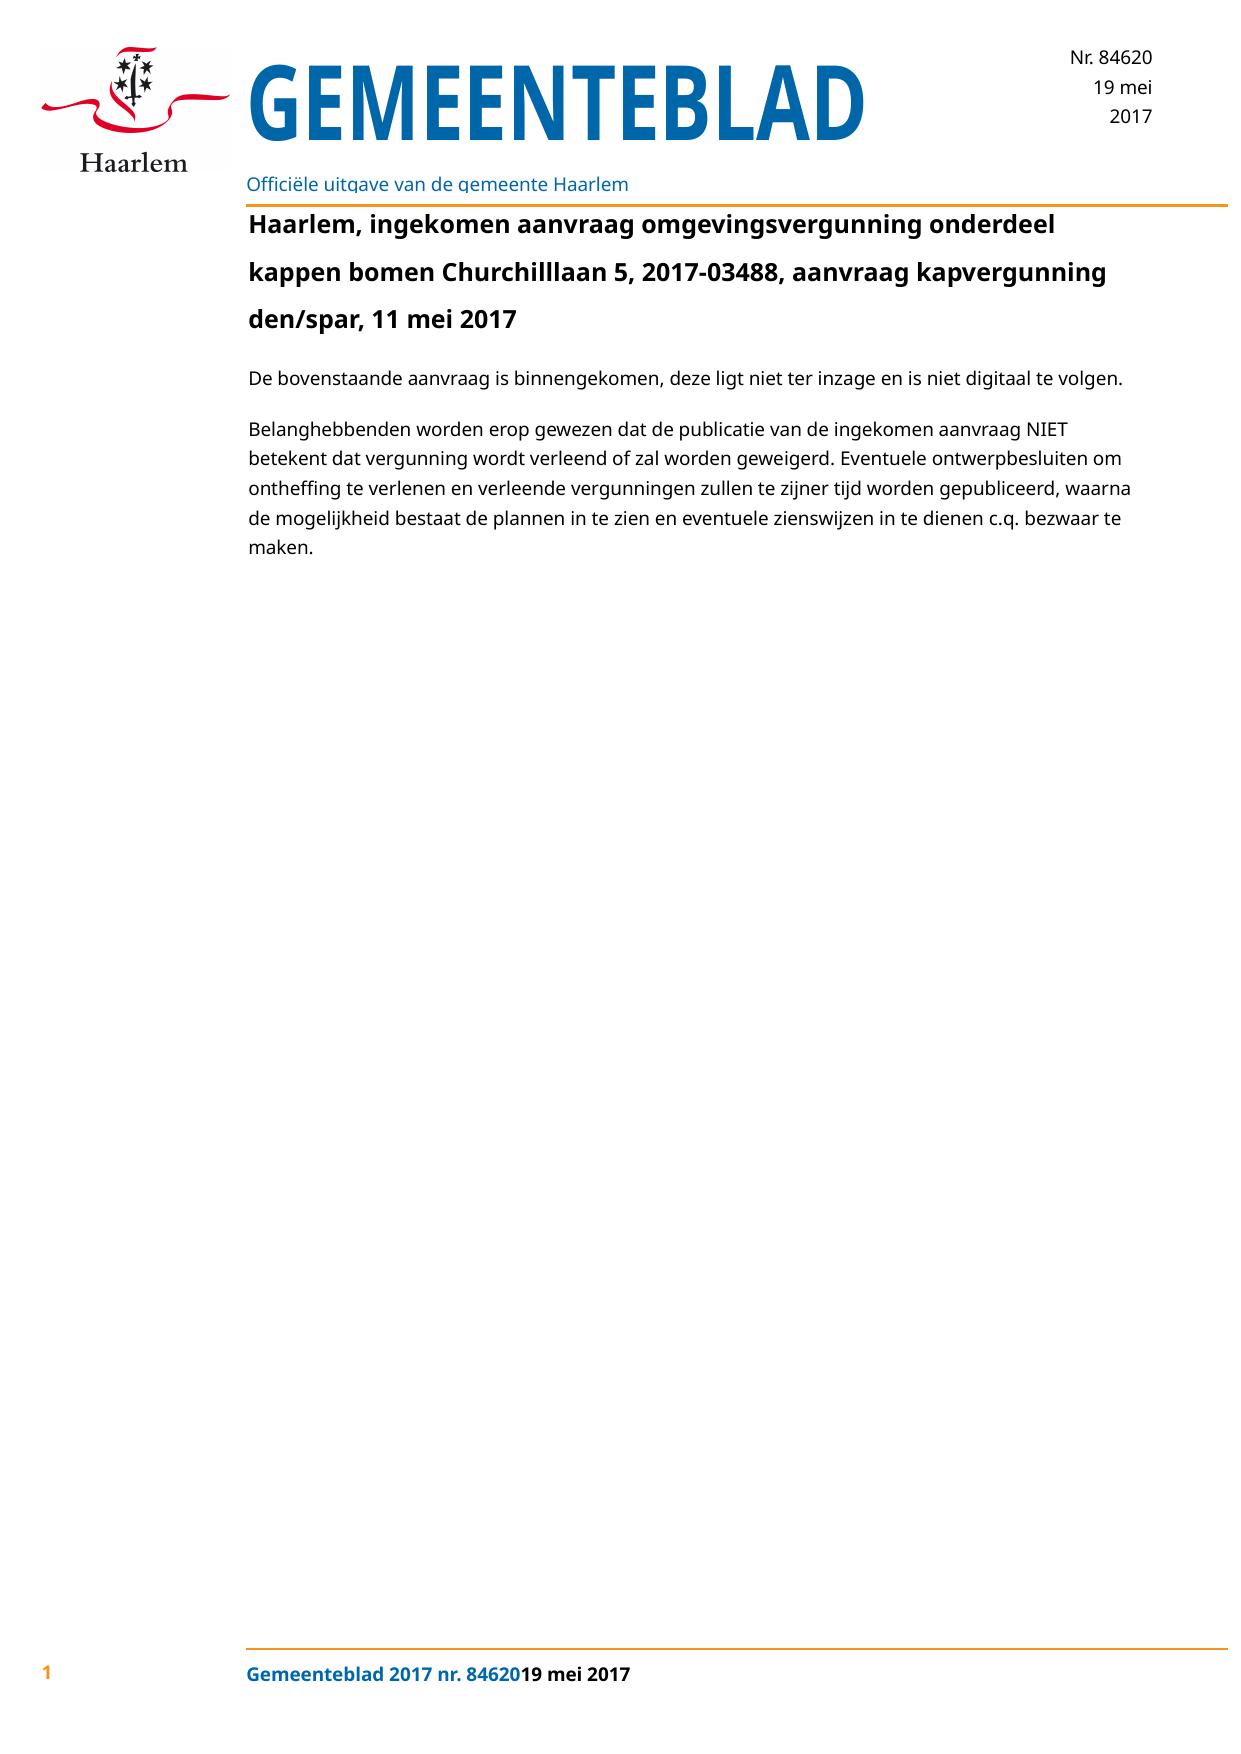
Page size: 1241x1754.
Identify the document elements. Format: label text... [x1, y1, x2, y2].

text Haarlem, ingekomen aanvraag omgevingsvergunning onderdeel kappen bomen Churchilllaan 5, 2017-03488, aanvraag kapvergunning den/spar, 11 mei 2017 [248, 207, 1152, 336]
text Belanghebbenden worden erop gewezen dat de publicatie van de ingekomen aanvraag NIET betekent dat vergunning wordt verleend of zal worden geweigerd. Eventuele ontwerpbesluiten om ontheffing te verlenen en verleende vergunningen zullen te zijner tijd worden gepubliceerd, waarna de mogelijkheid bestaat de plannen in te zien en eventuele zienswijzen in te dienen c.q. bezwaar te maken. [248, 416, 1152, 560]
text De bovenstaande aanvraag is binnengekomen, deze ligt niet ter inzage en is niet digitaal te volgen. [248, 366, 1152, 391]
picture [41, 47, 231, 172]
